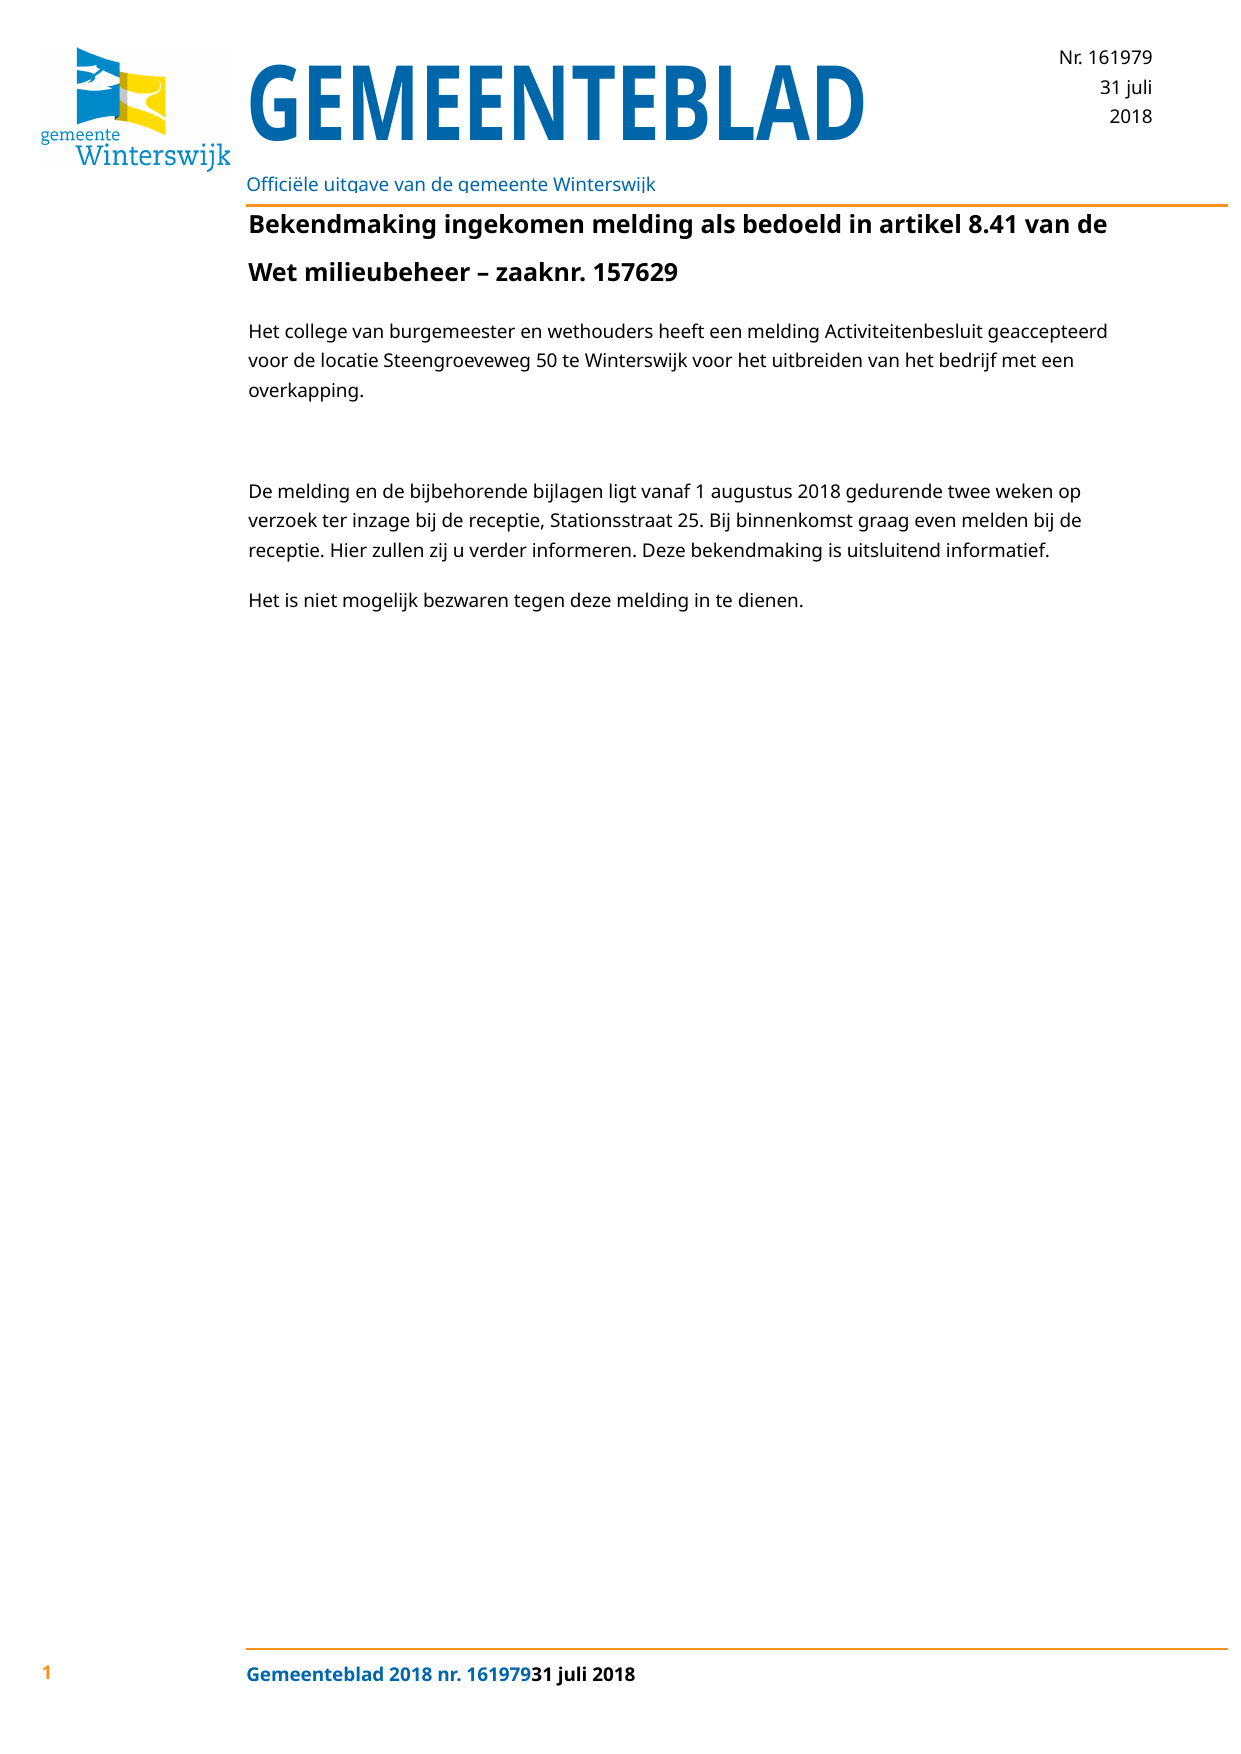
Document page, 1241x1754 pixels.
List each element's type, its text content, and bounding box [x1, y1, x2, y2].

text Het college van burgemeester en wethouders heeft een melding Activiteitenbesluit geaccepteerd voor de locatie Steengroeveweg 50 te Winterswijk voor het uitbreiden van het bedrijf met een overkapping. [248, 318, 1152, 403]
picture [225, 153, 231, 162]
text Het is niet mogelijk bezwaren tegen deze melding in te dienen. [248, 587, 1152, 613]
text Bekendmaking ingekomen melding als bedoeld in artikel 8.41 van de Wet milieubeheer – zaaknr. 157629 [248, 207, 1152, 288]
picture [41, 47, 231, 172]
text De melding en de bijbehorende bijlagen ligt vanaf 1 augustus 2018 gedurende twee weken op verzoek ter inzage bij de receptie, Stationsstraat 25. Bij binnenkomst graag even melden bij de receptie. Hier zullen zij u verder informeren. Deze bekendmaking is uitsluitend informatief. [248, 478, 1152, 563]
